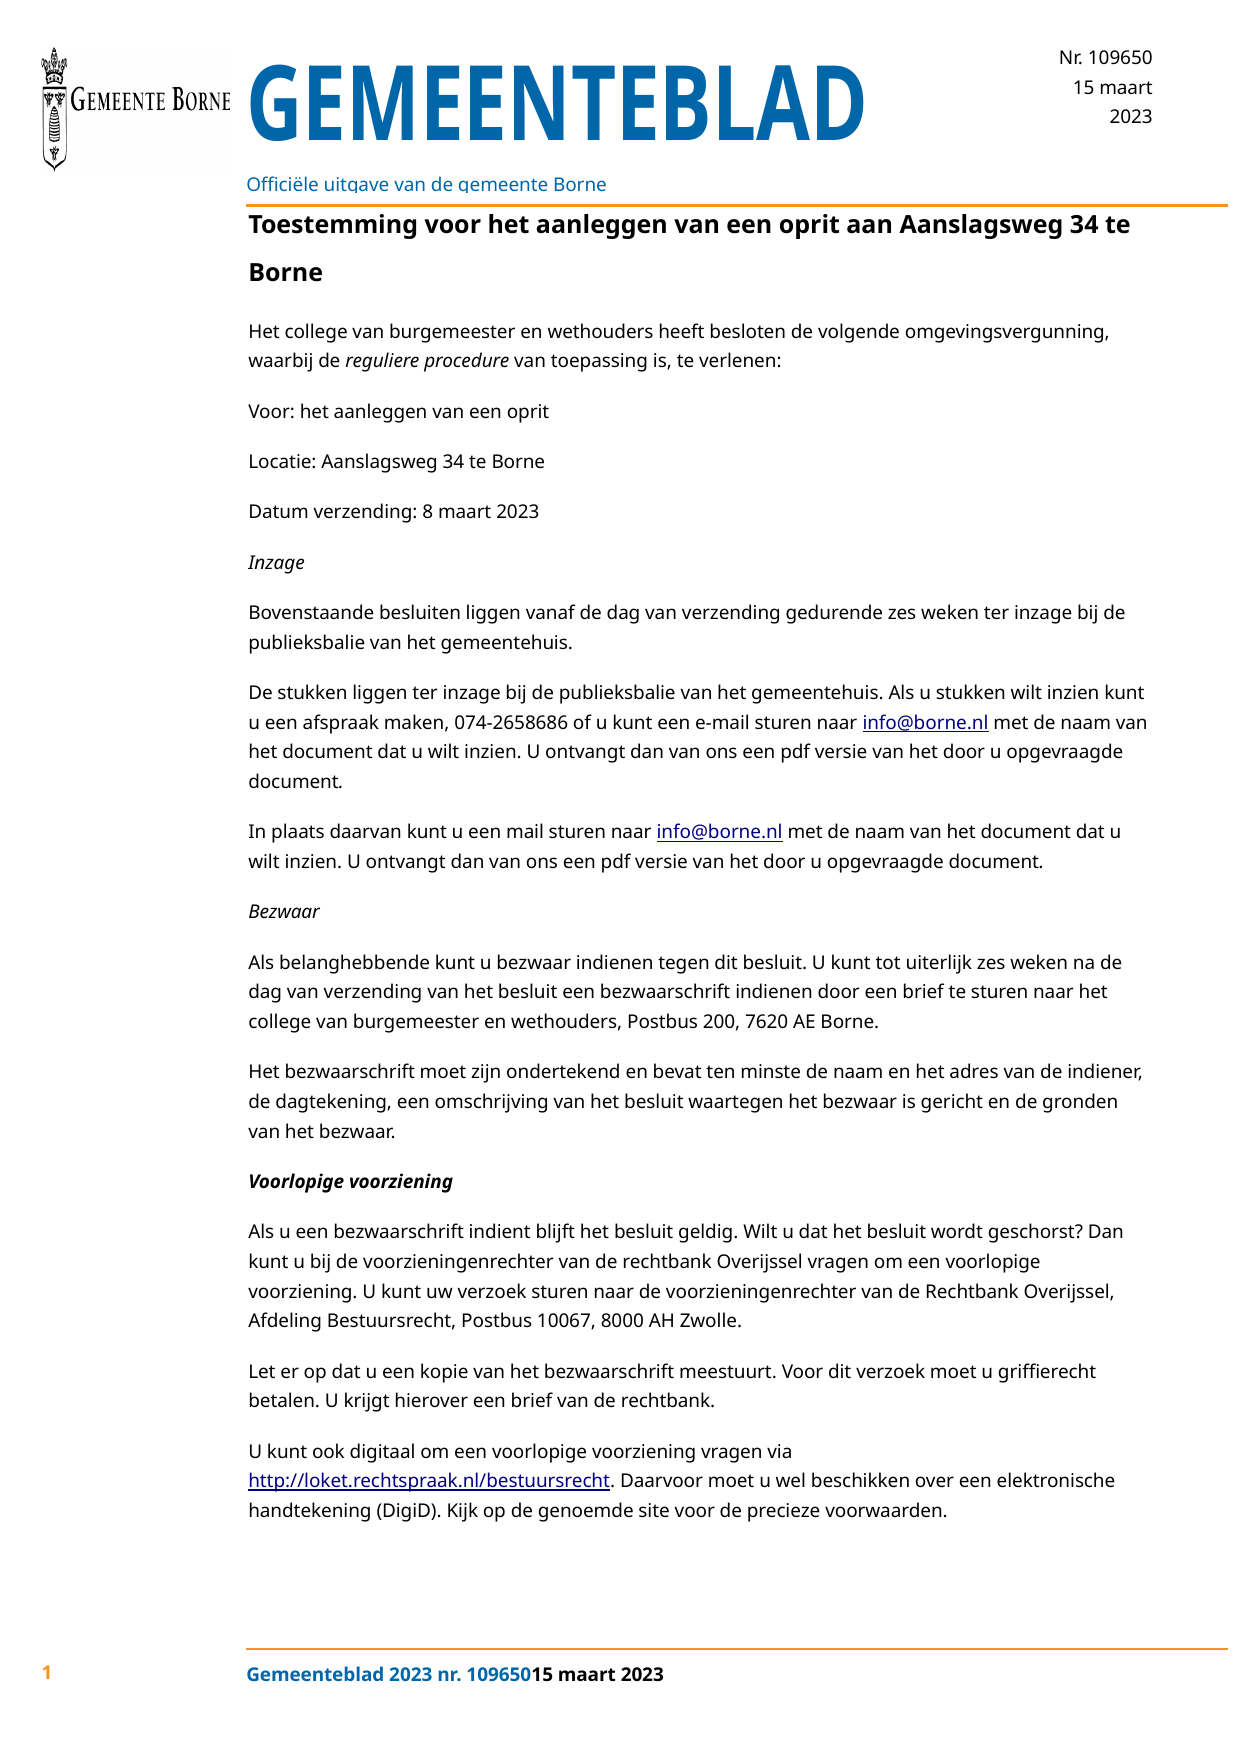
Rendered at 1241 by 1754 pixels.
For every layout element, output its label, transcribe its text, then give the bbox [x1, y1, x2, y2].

text In plaats daarvan kunt u een mail sturen naar info@borne.nl met de naam van het document dat u wilt inzien. U ontvangt dan van ons een pdf versie van het door u opgevraagde document. [248, 819, 1152, 874]
text Het college van burgemeester en wethouders heeft besloten de volgende omgevingsvergunning, waarbij de reguliere procedure van toepassing is, te verlenen: [248, 318, 1152, 373]
text Datum verzending: 8 maart 2023 [248, 499, 1152, 524]
text Locatie: Aanslagsweg 34 te Borne [248, 448, 1152, 474]
text Toestemming voor het aanleggen van een oprit aan Aanslagsweg 34 te Borne [248, 207, 1152, 288]
picture [41, 47, 231, 172]
text De stukken liggen ter inzage bij de publieksbalie van het gemeentehuis. Als u stukken wilt inzien kunt u een afspraak maken, 074-2658686 of u kunt een e-mail sturen naar info@borne.nl met de naam van het document dat u wilt inzien. U ontvangt dan van ons een pdf versie van het door u opgevraagde document. [248, 679, 1152, 794]
text Het bezwaarschrift moet zijn ondertekend en bevat ten minste de naam en het adres van de indiener, de dagtekening, een omschrijving van het besluit waartegen het bezwaar is gericht en de gronden van het bezwaar. [248, 1059, 1152, 1144]
text Voor: het aanleggen van een oprit [248, 398, 1152, 424]
text Bezwaar [248, 899, 1152, 924]
text Voorlopige voorziening [248, 1168, 1152, 1194]
text Bovenstaande besluiten liggen vanaf de dag van verzending gedurende zes weken ter inzage bij de publieksbalie van het gemeentehuis. [248, 599, 1152, 655]
text U kunt ook digitaal om een voorlopige voorziening vragen via http://loket.rechtspraak.nl/bestuursrecht. Daarvoor moet u wel beschikken over een elektronische handtekening (DigiD). Kijk op de genoemde site voor de precieze voorwaarden. [248, 1438, 1152, 1523]
text Inzage [248, 549, 1152, 575]
text Als u een bezwaarschrift indient blijft het besluit geldig. Wilt u dat het besluit wordt geschorst? Dan kunt u bij de voorzieningenrechter van de rechtbank Overijssel vragen om een voorlopige voorziening. U kunt uw verzoek sturen naar de voorzieningenrechter van de Rechtbank Overijssel, Afdeling Bestuursrecht, Postbus 10067, 8000 AH Zwolle. [248, 1219, 1152, 1333]
text Als belanghebbende kunt u bezwaar indienen tegen dit besluit. U kunt tot uiterlijk zes weken na de dag van verzending van het besluit een bezwaarschrift indienen door een brief te sturen naar het college van burgemeester en wethouders, Postbus 200, 7620 AE Borne. [248, 949, 1152, 1034]
text Let er op dat u een kopie van het bezwaarschrift meestuurt. Voor dit verzoek moet u griffierecht betalen. U krijgt hierover een brief van de rechtbank. [248, 1358, 1152, 1413]
